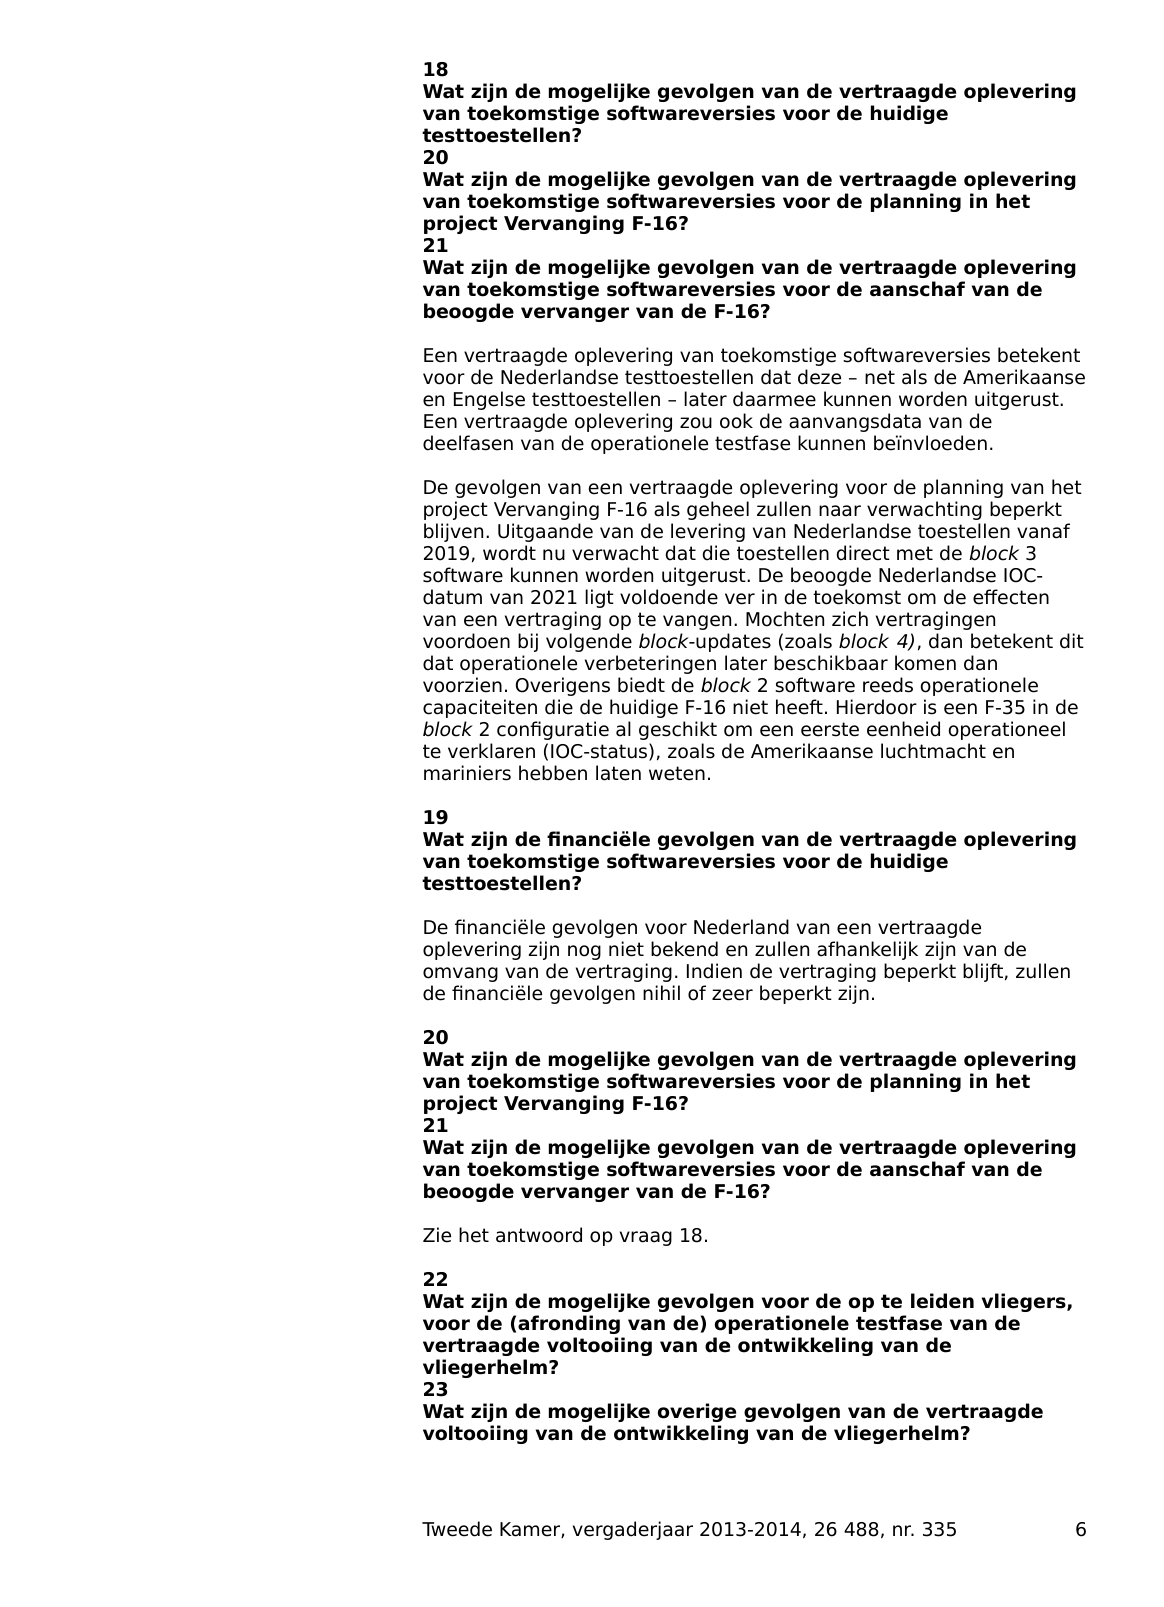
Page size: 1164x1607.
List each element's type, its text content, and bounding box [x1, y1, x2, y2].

text Wat zijn de mogelijke overige gevolgen van de vertraagde voltooiing van de ontwikkeling van de vliegerhelm? [422, 1401, 1087, 1445]
text 21 [422, 235, 1087, 257]
text 21 [422, 1115, 1087, 1137]
text De financiële gevolgen voor Nederland van een vertraagde oplevering zijn nog niet bekend en zullen afhankelijk zijn van de omvang van de vertraging. Indien de vertraging beperkt blijft, zullen de financiële gevolgen nihil of zeer beperkt zijn. [422, 917, 1087, 1005]
text 23 [422, 1379, 1087, 1401]
text Wat zijn de mogelijke gevolgen van de vertraagde oplevering van toekomstige softwareversies voor de aanschaf van de beoogde vervanger van de F-16? [422, 257, 1087, 323]
text Wat zijn de mogelijke gevolgen van de vertraagde oplevering van toekomstige softwareversies voor de huidige testtoestellen? [422, 81, 1087, 147]
text Wat zijn de mogelijke gevolgen van de vertraagde oplevering van toekomstige softwareversies voor de planning in het project Vervanging F-16? [422, 1049, 1087, 1115]
text 20 [422, 147, 1087, 169]
text Wat zijn de mogelijke gevolgen van de vertraagde oplevering van toekomstige softwareversies voor de aanschaf van de beoogde vervanger van de F-16? [422, 1137, 1087, 1203]
text De gevolgen van een vertraagde oplevering voor de planning van het project Vervanging F-16 als geheel zullen naar verwachting beperkt blijven. Uitgaande van de levering van Nederlandse toestellen vanaf 2019, wordt nu verwacht dat die toestellen direct met de block 3 software kunnen worden uitgerust. De beoogde Nederlandse IOC-datum van 2021 ligt voldoende ver in de toekomst om de effecten van een vertraging op te vangen. Mochten zich vertragingen voordoen bij volgende block-updates (zoals block 4), dan betekent dit dat operationele verbeteringen later beschikbaar komen dan voorzien. Overigens biedt de block 2 software reeds operationele capaciteiten die de huidige F-16 niet heeft. Hierdoor is een F-35 in de block 2 configuratie al geschikt om een eerste eenheid operationeel te verklaren (IOC-status), zoals de Amerikaanse luchtmacht en mariniers hebben laten weten. [422, 477, 1087, 785]
text Een vertraagde oplevering van toekomstige softwareversies betekent voor de Nederlandse testtoestellen dat deze – net als de Amerikaanse en Engelse testtoestellen – later daarmee kunnen worden uitgerust. Een vertraagde oplevering zou ook de aanvangsdata van de deelfasen van de operationele testfase kunnen beïnvloeden. [422, 345, 1087, 455]
text Wat zijn de mogelijke gevolgen voor de op te leiden vliegers, voor de (afronding van de) operationele testfase van de vertraagde voltooiing van de ontwikkeling van de vliegerhelm? [422, 1291, 1087, 1379]
text 22 [422, 1269, 1087, 1291]
text Wat zijn de financiële gevolgen van de vertraagde oplevering van toekomstige softwareversies voor de huidige testtoestellen? [422, 829, 1087, 895]
text Wat zijn de mogelijke gevolgen van de vertraagde oplevering van toekomstige softwareversies voor de planning in het project Vervanging F-16? [422, 169, 1087, 235]
text 20 [422, 1027, 1087, 1049]
text 18 [422, 59, 1087, 81]
text Zie het antwoord op vraag 18. [422, 1225, 1087, 1247]
text 19 [422, 807, 1087, 829]
